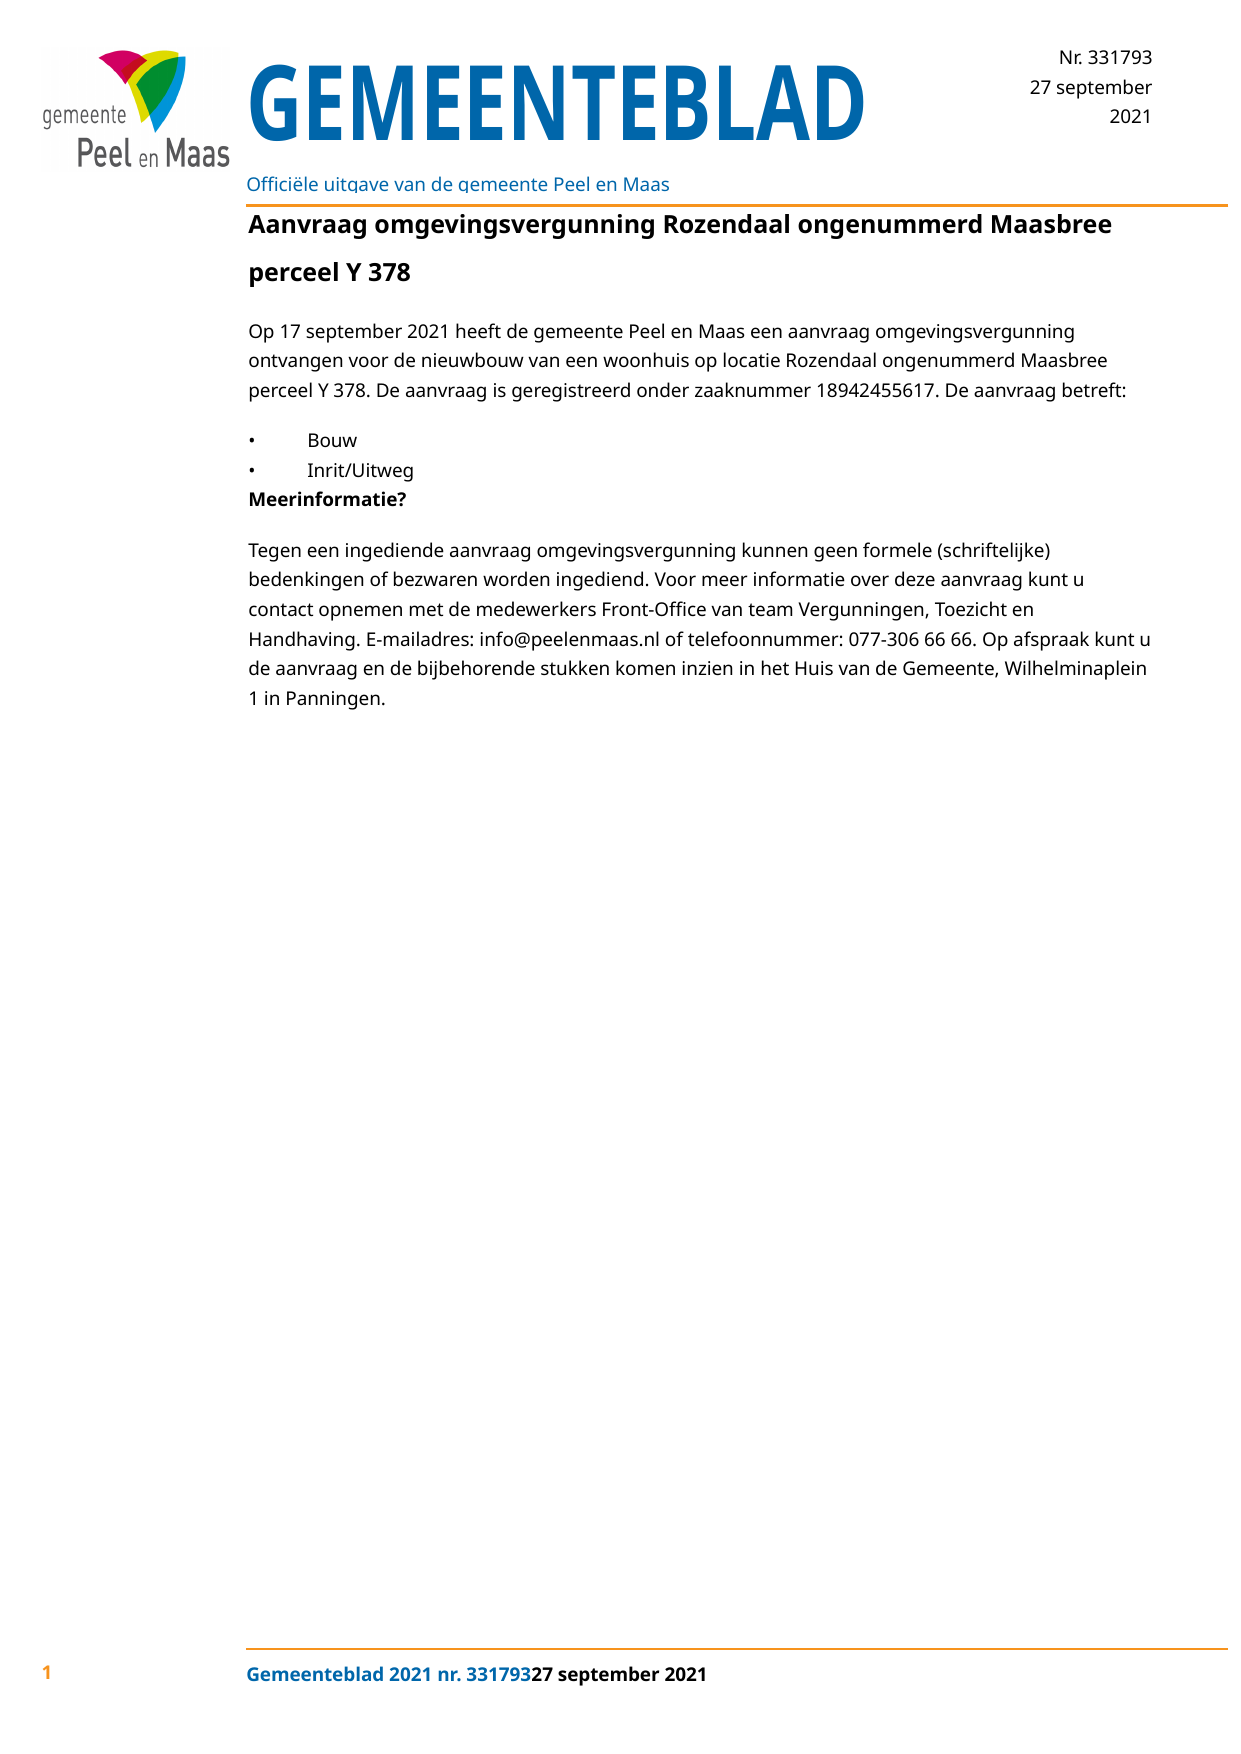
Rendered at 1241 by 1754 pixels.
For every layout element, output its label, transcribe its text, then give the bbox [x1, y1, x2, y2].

text Tegen een ingediende aanvraag omgevingsvergunning kunnen geen formele (schriftelijke) bedenkingen of bezwaren worden ingediend. Voor meer informatie over deze aanvraag kunt u contact opnemen met de medewerkers Front-Office van team Vergunningen, Toezicht en Handhaving. E-mailadres: info@peelenmaas.nl of telefoonnummer: 077-306 66 66. Op afspraak kunt u de aanvraag en de bijbehorende stukken komen inzien in het Huis van de Gemeente, Wilhelminaplein 1 in Panningen. [248, 537, 1152, 711]
list Inrit/Uitweg [248, 457, 1152, 483]
picture [41, 47, 231, 172]
list Bouw [248, 427, 1152, 453]
text Aanvraag omgevingsvergunning Rozendaal ongenummerd Maasbree perceel Y 378 [248, 207, 1152, 288]
text Meerinformatie? [248, 487, 1152, 512]
text Op 17 september 2021 heeft de gemeente Peel en Maas een aanvraag omgevingsvergunning ontvangen voor de nieuwbouw van een woonhuis op locatie Rozendaal ongenummerd Maasbree perceel Y 378. De aanvraag is geregistreerd onder zaaknummer 18942455617. De aanvraag betreft: [248, 318, 1152, 403]
